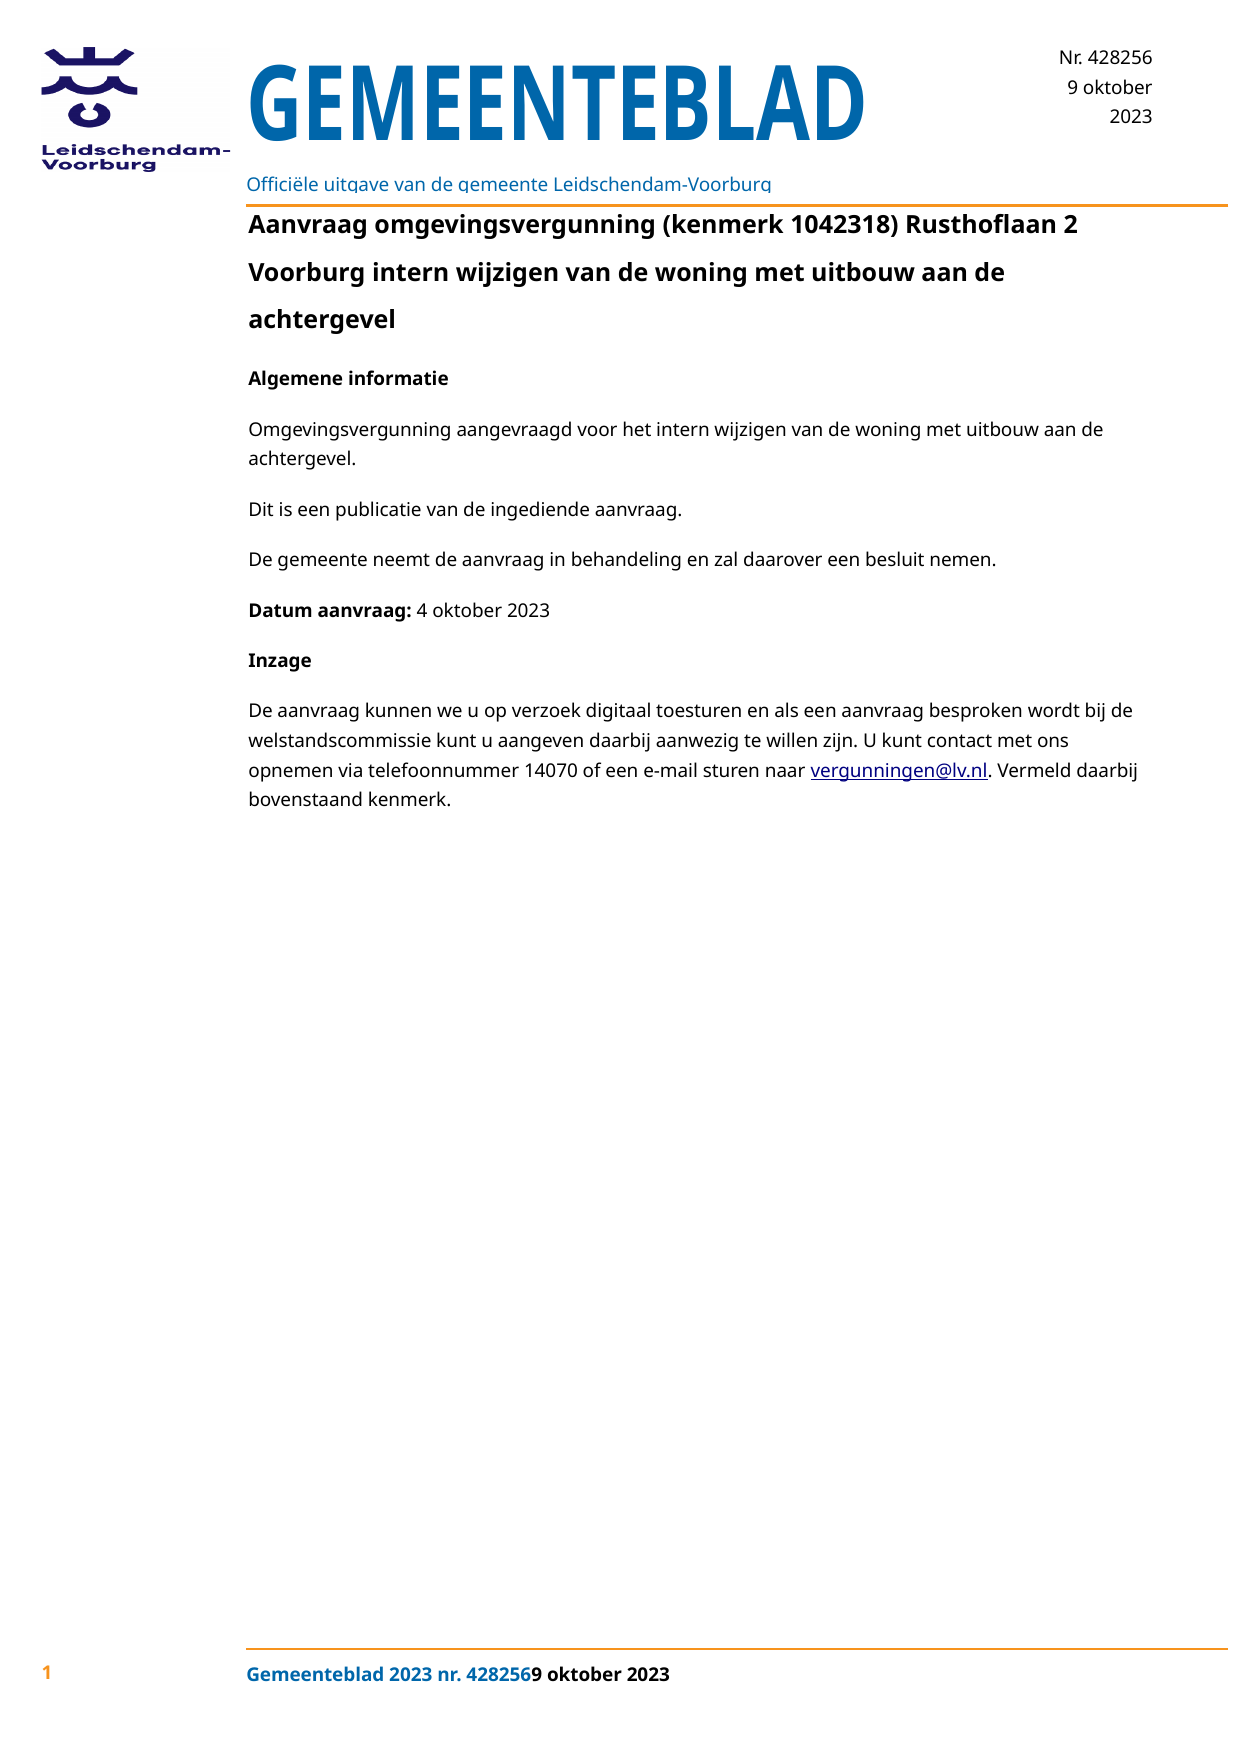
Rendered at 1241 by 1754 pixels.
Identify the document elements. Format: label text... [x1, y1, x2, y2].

text Inzage [248, 647, 1152, 673]
text De aanvraag kunnen we u op verzoek digitaal toesturen en als een aanvraag besproken wordt bij de welstandscommissie kunt u aangeven daarbij aanwezig te willen zijn. U kunt contact met ons opnemen via telefoonnummer 14070 of een e-mail sturen naar vergunningen@lv.nl. Vermeld daarbij bovenstaand kenmerk. [248, 698, 1152, 812]
text De gemeente neemt de aanvraag in behandeling en zal daarover een besluit nemen. [248, 546, 1152, 572]
picture [41, 47, 231, 172]
text Aanvraag omgevingsvergunning (kenmerk 1042318) Rusthoflaan 2 Voorburg intern wijzigen van de woning met uitbouw aan de achtergevel [248, 207, 1152, 336]
text Algemene informatie [248, 366, 1152, 391]
text Datum aanvraag: 4 oktober 2023 [248, 597, 1152, 622]
text Dit is een publicatie van de ingediende aanvraag. [248, 496, 1152, 522]
text Omgevingsvergunning aangevraagd voor het intern wijzigen van de woning met uitbouw aan de achtergevel. [248, 416, 1152, 471]
